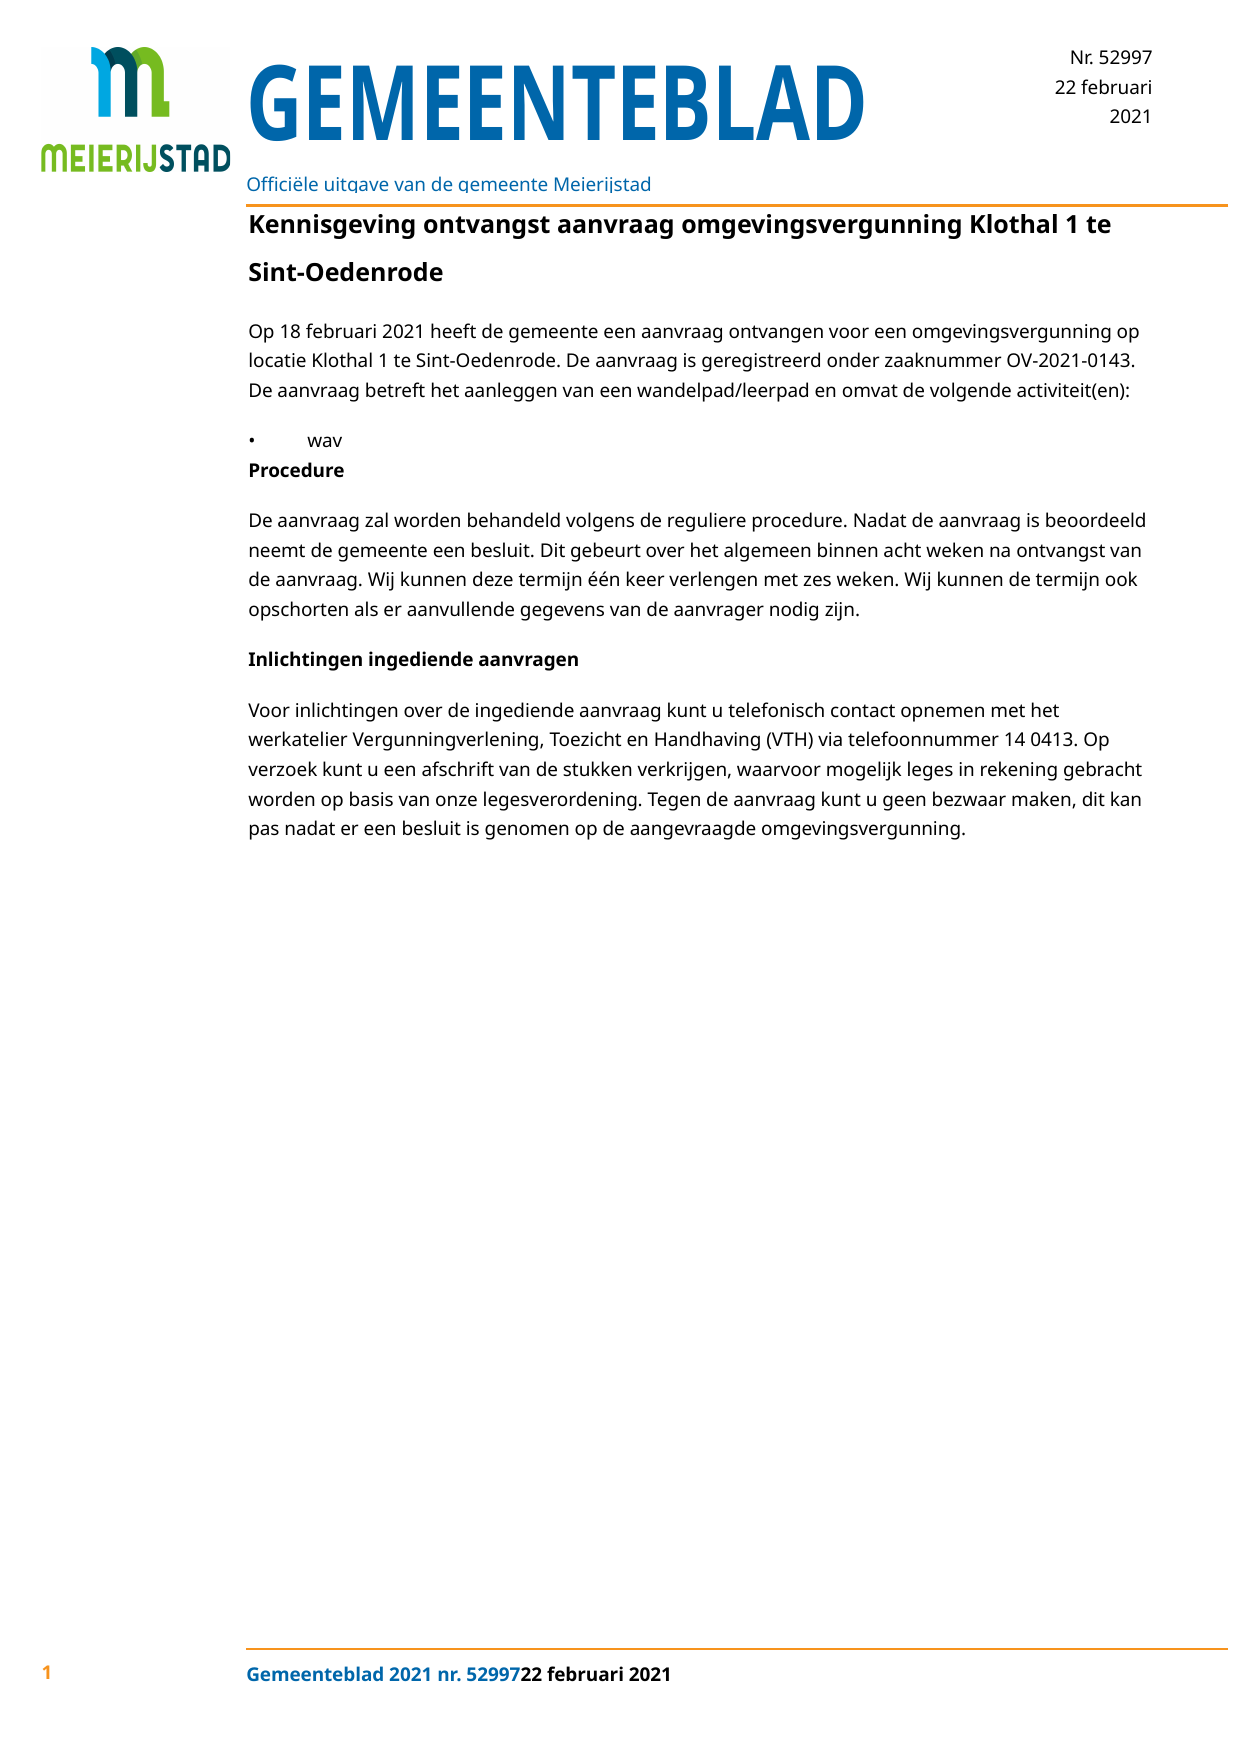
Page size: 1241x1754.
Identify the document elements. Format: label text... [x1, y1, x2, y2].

list wav [248, 427, 1152, 453]
text Procedure [248, 457, 1152, 483]
text De aanvraag zal worden behandeld volgens de reguliere procedure. Nadat de aanvraag is beoordeeld neemt de gemeente een besluit. Dit gebeurt over het algemeen binnen acht weken na ontvangst van de aanvraag. Wij kunnen deze termijn één keer verlengen met zes weken. Wij kunnen de termijn ook opschorten als er aanvullende gegevens van de aanvrager nodig zijn. [248, 507, 1152, 622]
text Inlichtingen ingediende aanvragen [248, 647, 1152, 672]
text Voor inlichtingen over de ingediende aanvraag kunt u telefonisch contact opnemen met het werkatelier Vergunningverlening, Toezicht en Handhaving (VTH) via telefoonnummer 14 0413. Op verzoek kunt u een afschrift van de stukken verkrijgen, waarvoor mogelijk leges in rekening gebracht worden op basis van onze legesverordening. Tegen de aanvraag kunt u geen bezwaar maken, dit kan pas nadat er een besluit is genomen op de aangevraagde omgevingsvergunning. [248, 697, 1152, 841]
text Op 18 februari 2021 heeft de gemeente een aanvraag ontvangen voor een omgevingsvergunning op locatie Klothal 1 te Sint-Oedenrode. De aanvraag is geregistreerd onder zaaknummer OV-2021-0143. De aanvraag betreft het aanleggen van een wandelpad/leerpad en omvat de volgende activiteit(en): [248, 318, 1152, 403]
picture [41, 47, 231, 172]
text Kennisgeving ontvangst aanvraag omgevingsvergunning Klothal 1 te Sint-Oedenrode [248, 207, 1152, 288]
